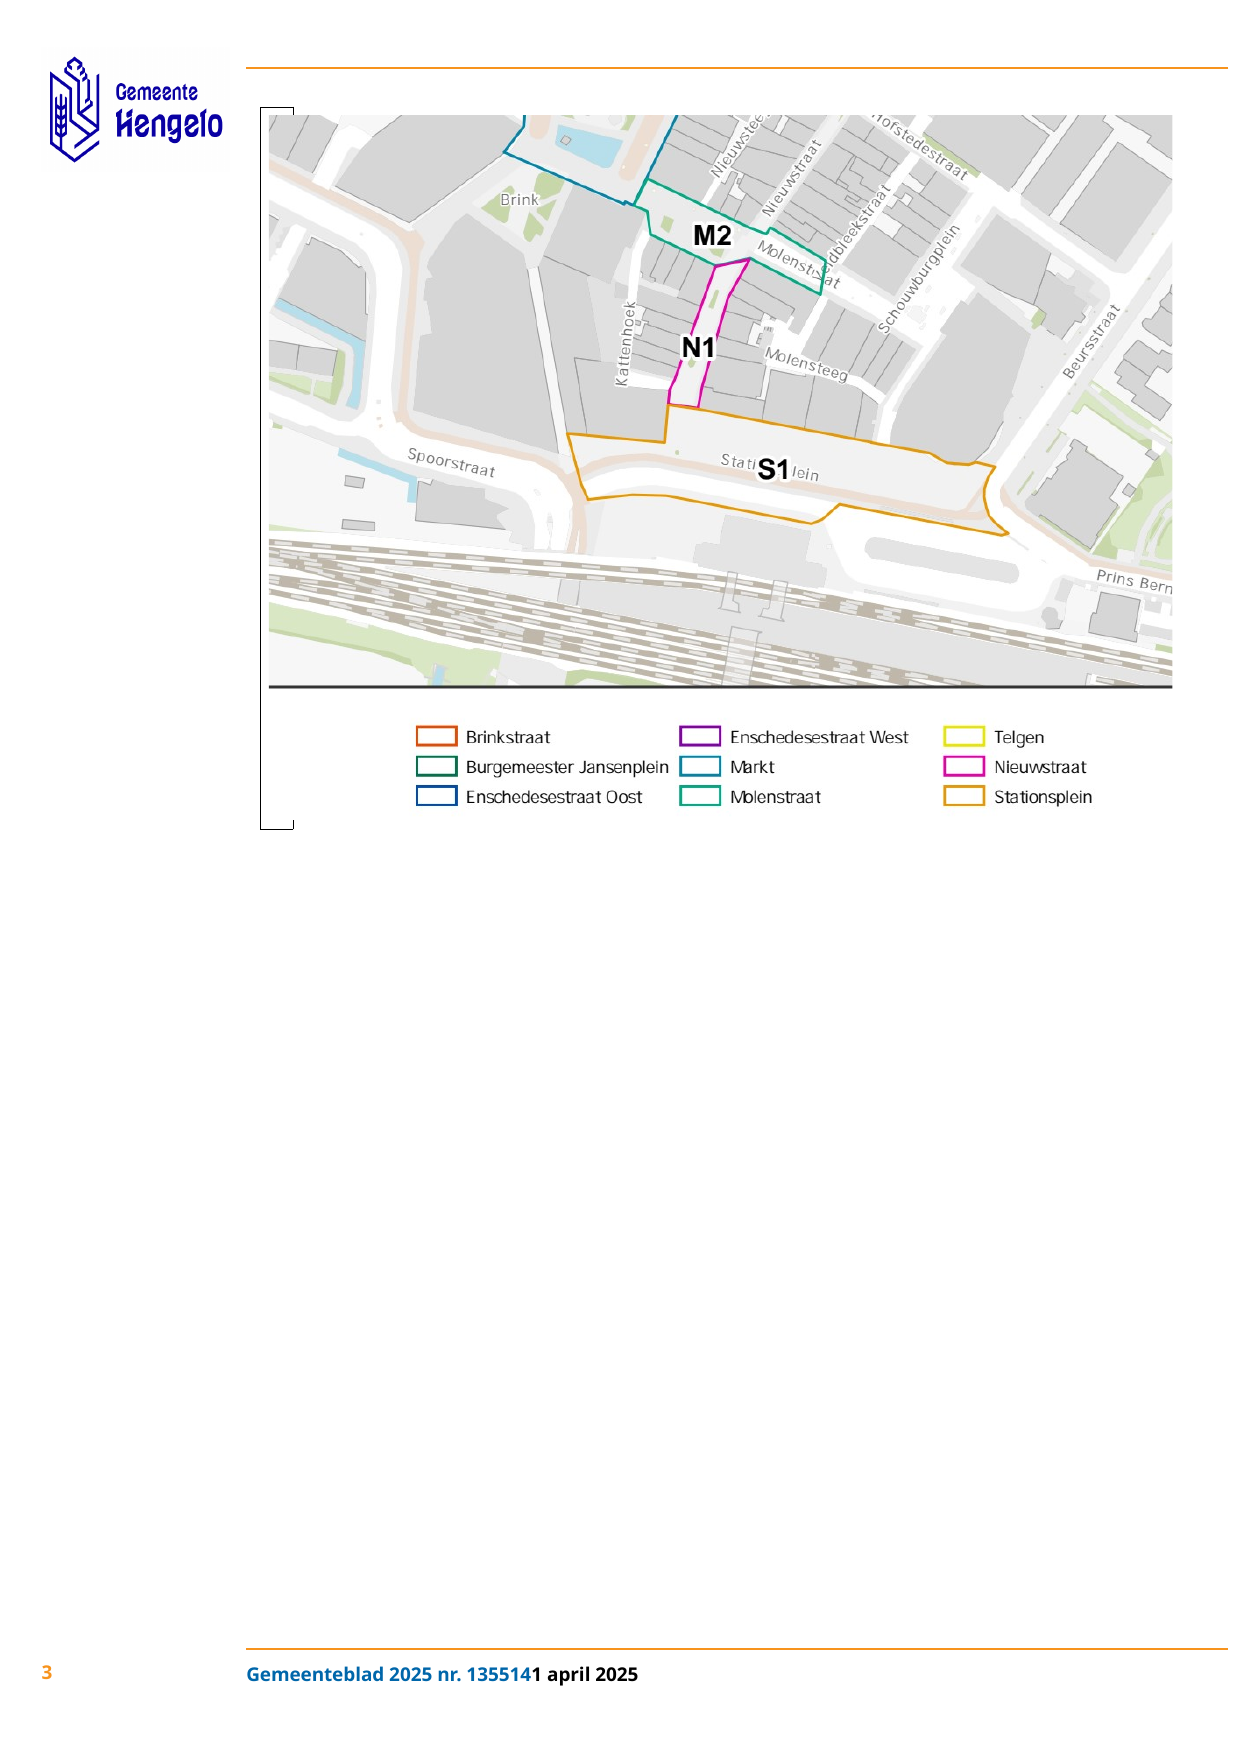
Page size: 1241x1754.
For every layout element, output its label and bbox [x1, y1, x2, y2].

picture [268, 115, 1173, 820]
picture [41, 47, 231, 172]
